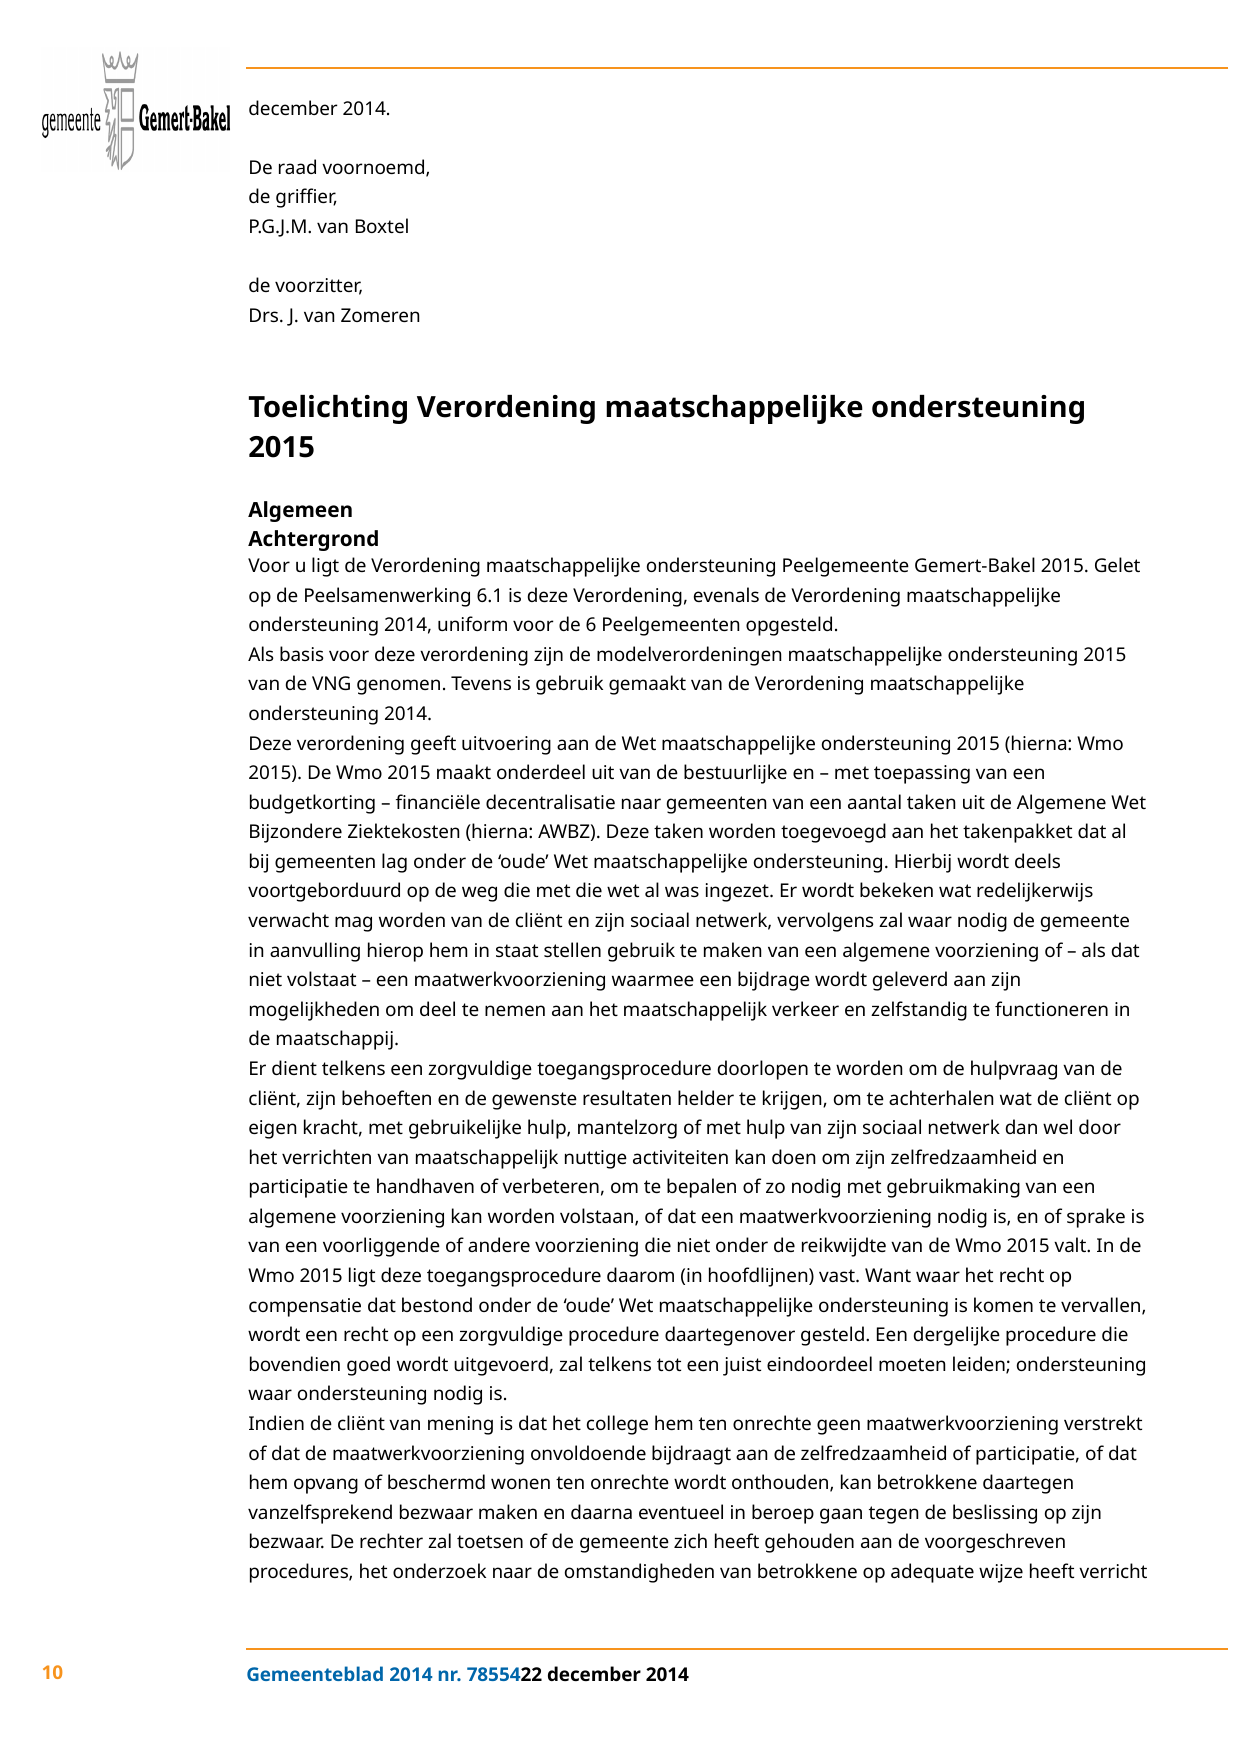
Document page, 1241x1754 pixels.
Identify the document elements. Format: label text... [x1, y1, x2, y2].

text Als basis voor deze verordening zijn de modelverordeningen maatschappelijke ondersteuning 2015 van de VNG genomen. Tevens is gebruik gemaakt van de Verordening maatschappelijke ondersteuning 2014. [248, 641, 1152, 726]
text P.G.J.M. van Boxtel [248, 213, 1152, 239]
text Indien de cliënt van mening is dat het college hem ten onrechte geen maatwerkvoorziening verstrekt of dat de maatwerkvoorziening onvoldoende bijdraagt aan de zelfredzaamheid of participatie, of dat hem opvang of beschermd wonen ten onrechte wordt onthouden, kan betrokkene daartegen vanzelfsprekend bezwaar maken en daarna eventueel in beroep gaan tegen de beslissing op zijn bezwaar. De rechter zal toetsen of de gemeente zich heeft gehouden aan de voorgeschreven procedures, het onderzoek naar de omstandigheden van betrokkene op adequate wijze heeft verricht [248, 1410, 1152, 1584]
text Drs. J. van Zomeren [248, 302, 1152, 328]
text december 2014. [248, 95, 1152, 121]
text Algemeen [248, 495, 1152, 524]
picture [41, 47, 231, 172]
text De raad voornoemd, [248, 154, 1152, 180]
text Voor u ligt de Verordening maatschappelijke ondersteuning Peelgemeente Gemert-Bakel 2015. Gelet op de Peelsamenwerking 6.1 is deze Verordening, evenals de Verordening maatschappelijke ondersteuning 2014, uniform voor de 6 Peelgemeenten opgesteld. [248, 552, 1152, 637]
text Deze verordening geeft uitvoering aan de Wet maatschappelijke ondersteuning 2015 (hierna: Wmo 2015). De Wmo 2015 maakt onderdeel uit van de bestuurlijke en – met toepassing van een budgetkorting – financiële decentralisatie naar gemeenten van een aantal taken uit de Algemene Wet Bijzondere Ziektekosten (hierna: AWBZ). Deze taken worden toegevoegd aan het takenpakket dat al bij gemeenten lag onder de ‘oude’ Wet maatschappelijke ondersteuning. Hierbij wordt deels voortgeborduurd op de weg die met die wet al was ingezet. Er wordt bekeken wat redelijkerwijs verwacht mag worden van de cliënt en zijn sociaal netwerk, vervolgens zal waar nodig de gemeente in aanvulling hierop hem in staat stellen gebruik te maken van een algemene voorziening of – als dat niet volstaat – een maatwerkvoorziening waarmee een bijdrage wordt geleverd aan zijn mogelijkheden om deel te nemen aan het maatschappelijk verkeer en zelfstandig te functioneren in de maatschappij. [248, 730, 1152, 1051]
text Toelichting Verordening maatschappelijke ondersteuning 2015 [248, 387, 1152, 466]
text de voorzitter, [248, 272, 1152, 298]
text Er dient telkens een zorgvuldige toegangsprocedure doorlopen te worden om de hulpvraag van de cliënt, zijn behoeften en de gewenste resultaten helder te krijgen, om te achterhalen wat de cliënt op eigen kracht, met gebruikelijke hulp, mantelzorg of met hulp van zijn sociaal netwerk dan wel door het verrichten van maatschappelijk nuttige activiteiten kan doen om zijn zelfredzaamheid en participatie te handhaven of verbeteren, om te bepalen of zo nodig met gebruikmaking van een algemene voorziening kan worden volstaan, of dat een maatwerkvoorziening nodig is, en of sprake is van een voorliggende of andere voorziening die niet onder de reikwijdte van de Wmo 2015 valt. In de Wmo 2015 ligt deze toegangsprocedure daarom (in hoofdlijnen) vast. Want waar het recht op compensatie dat bestond onder de ‘oude’ Wet maatschappelijke ondersteuning is komen te vervallen, wordt een recht op een zorgvuldige procedure daartegenover gesteld. Een dergelijke procedure die bovendien goed wordt uitgevoerd, zal telkens tot een juist eindoordeel moeten leiden; ondersteuning waar ondersteuning nodig is. [248, 1055, 1152, 1406]
text de griffier, [248, 183, 1152, 209]
text Achtergrond [248, 524, 1152, 552]
